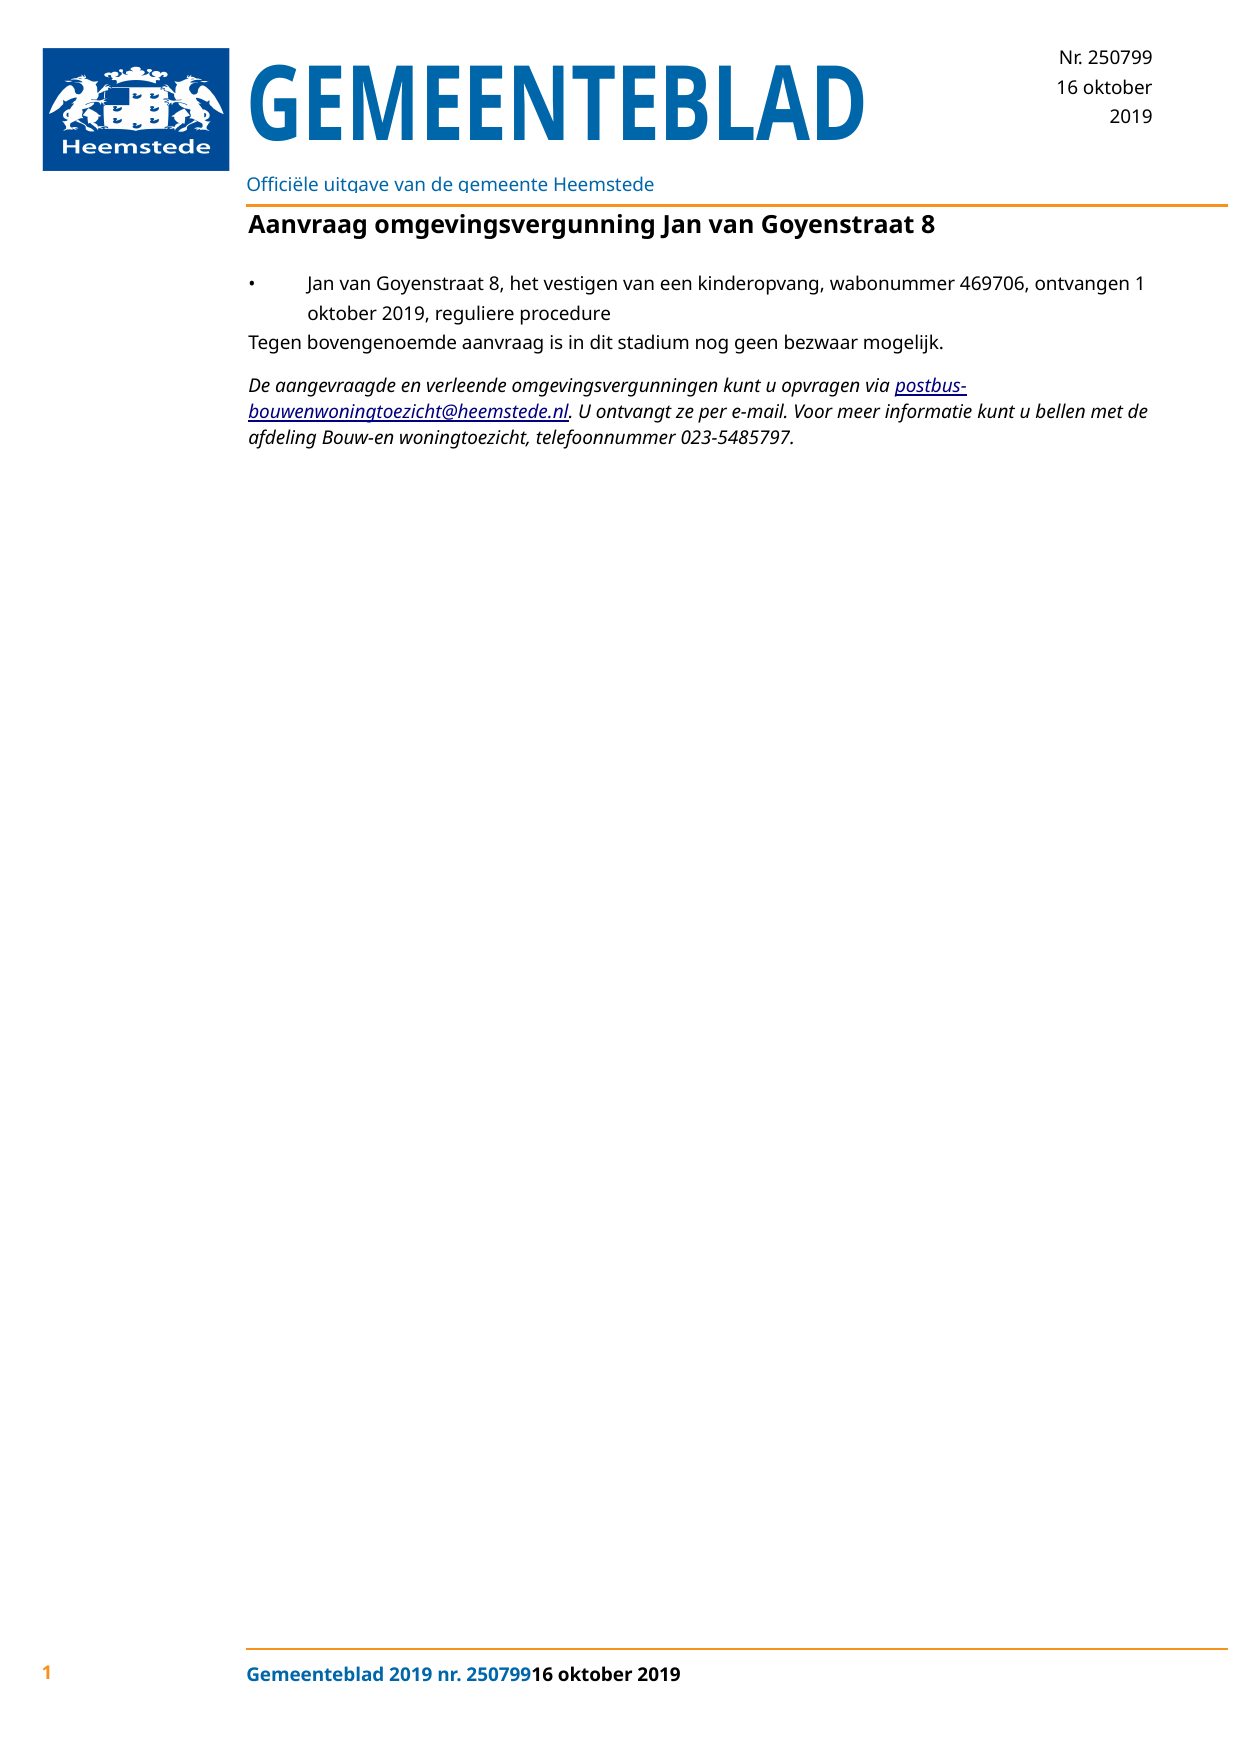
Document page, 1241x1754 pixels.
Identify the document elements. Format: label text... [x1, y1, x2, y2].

list Jan van Goyenstraat 8, het vestigen van een kinderopvang, wabonummer 469706, ontvangen 1 oktober 2019, reguliere procedure [248, 270, 1152, 326]
text De aangevraagde en verleende omgevingsvergunningen kunt u opvragen via postbus-bouwenwoningtoezicht@heemstede.nl. U ontvangt ze per e-mail. Voor meer informatie kunt u bellen met de afdeling Bouw-en woningtoezicht, telefoonnummer 023-5485797. [248, 373, 1152, 450]
picture [41, 47, 231, 172]
text Aanvraag omgevingsvergunning Jan van Goyenstraat 8 [248, 207, 1152, 241]
text Tegen bovengenoemde aanvraag is in dit stadium nog geen bezwaar mogelijk. [248, 329, 1152, 355]
